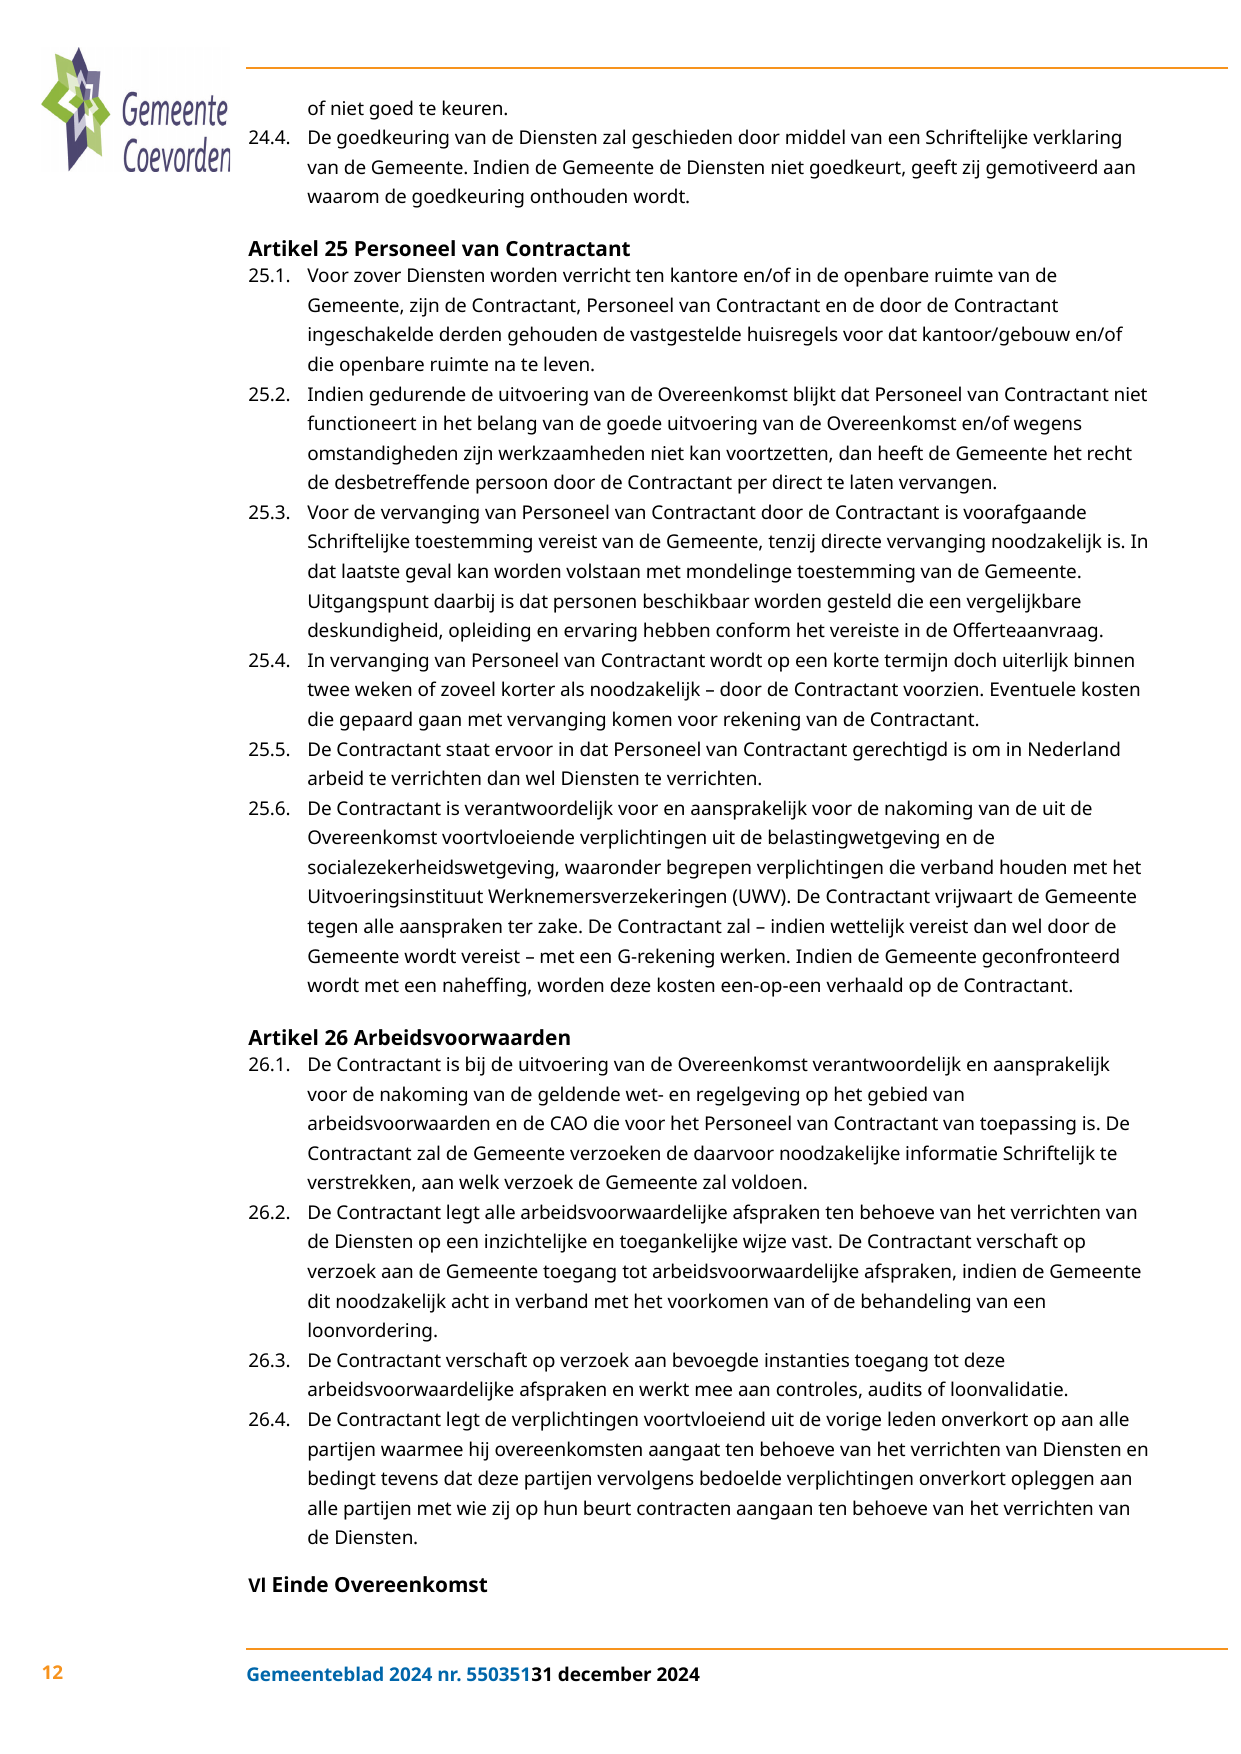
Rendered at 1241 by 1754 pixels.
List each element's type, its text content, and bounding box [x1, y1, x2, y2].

list De goedkeuring van de Diensten zal geschieden door middel van een Schriftelijke verklaring van de Gemeente. Indien de Gemeente de Diensten niet goedkeurt, geeft zij gemotiveerd aan waarom de goedkeuring onthouden wordt. [248, 124, 1152, 209]
list Voor zover Diensten worden verricht ten kantore en/of in de openbare ruimte van de Gemeente, zijn de Contractant, Personeel van Contractant en de door de Contractant ingeschakelde derden gehouden de vastgestelde huisregels voor dat kantoor/gebouw en/of die openbare ruimte na te leven. [248, 262, 1152, 377]
list De Contractant legt de verplichtingen voortvloeiend uit de vorige leden onverkort op aan alle partijen waarmee hij overeenkomsten aangaat ten behoeve van het verrichten van Diensten en bedingt tevens dat deze partijen vervolgens bedoelde verplichtingen onverkort opleggen aan alle partijen met wie zij op hun beurt contracten aangaan ten behoeve van het verrichten van de Diensten. [248, 1406, 1152, 1550]
list of niet goed te keuren. [248, 95, 1152, 121]
picture [41, 47, 231, 172]
list De Contractant is verantwoordelijk voor en aansprakelijk voor de nakoming van de uit de Overeenkomst voortvloeiende verplichtingen uit de belastingwetgeving en de socialezekerheidswetgeving, waaronder begrepen verplichtingen die verband houden met het Uitvoeringsinstituut Werknemersverzekeringen (UWV). De Contractant vrijwaart de Gemeente tegen alle aanspraken ter zake. De Contractant zal – indien wettelijk vereist dan wel door de Gemeente wordt vereist – met een G-rekening werken. Indien de Gemeente geconfronteerd wordt met een naheffing, worden deze kosten een-op-een verhaald op de Contractant. [248, 795, 1152, 998]
list In vervanging van Personeel van Contractant wordt op een korte termijn doch uiterlijk binnen twee weken of zoveel korter als noodzakelijk – door de Contractant voorzien. Eventuele kosten die gepaard gaan met vervanging komen voor rekening van de Contractant. [248, 647, 1152, 732]
text Vl Einde Overeenkomst [248, 1570, 1152, 1599]
list De Contractant is bij de uitvoering van de Overeenkomst verantwoordelijk en aansprakelijk voor de nakoming van de geldende wet- en regelgeving op het gebied van arbeidsvoorwaarden en de CAO die voor het Personeel van Contractant van toepassing is. De Contractant zal de Gemeente verzoeken de daarvoor noodzakelijke informatie Schriftelijk te verstrekken, aan welk verzoek de Gemeente zal voldoen. [248, 1051, 1152, 1195]
list De Contractant staat ervoor in dat Personeel van Contractant gerechtigd is om in Nederland arbeid te verrichten dan wel Diensten te verrichten. [248, 736, 1152, 791]
list De Contractant verschaft op verzoek aan bevoegde instanties toegang tot deze arbeidsvoorwaardelijke afspraken en werkt mee aan controles, audits of loonvalidatie. [248, 1347, 1152, 1402]
text Artikel 26 Arbeidsvoorwaarden [248, 1023, 1152, 1051]
list Indien gedurende de uitvoering van de Overeenkomst blijkt dat Personeel van Contractant niet functioneert in het belang van de goede uitvoering van de Overeenkomst en/of wegens omstandigheden zijn werkzaamheden niet kan voortzetten, dan heeft de Gemeente het recht de desbetreffende persoon door de Contractant per direct te laten vervangen. [248, 381, 1152, 495]
list Voor de vervanging van Personeel van Contractant door de Contractant is voorafgaande Schriftelijke toestemming vereist van de Gemeente, tenzij directe vervanging noodzakelijk is. In dat laatste geval kan worden volstaan met mondelinge toestemming van de Gemeente. Uitgangspunt daarbij is dat personen beschikbaar worden gesteld die een vergelijkbare deskundigheid, opleiding en ervaring hebben conform het vereiste in de Offerteaanvraag. [248, 499, 1152, 643]
text Artikel 25 Personeel van Contractant [248, 234, 1152, 262]
list De Contractant legt alle arbeidsvoorwaardelijke afspraken ten behoeve van het verrichten van de Diensten op een inzichtelijke en toegankelijke wijze vast. De Contractant verschaft op verzoek aan de Gemeente toegang tot arbeidsvoorwaardelijke afspraken, indien de Gemeente dit noodzakelijk acht in verband met het voorkomen van of de behandeling van een loonvordering. [248, 1199, 1152, 1343]
